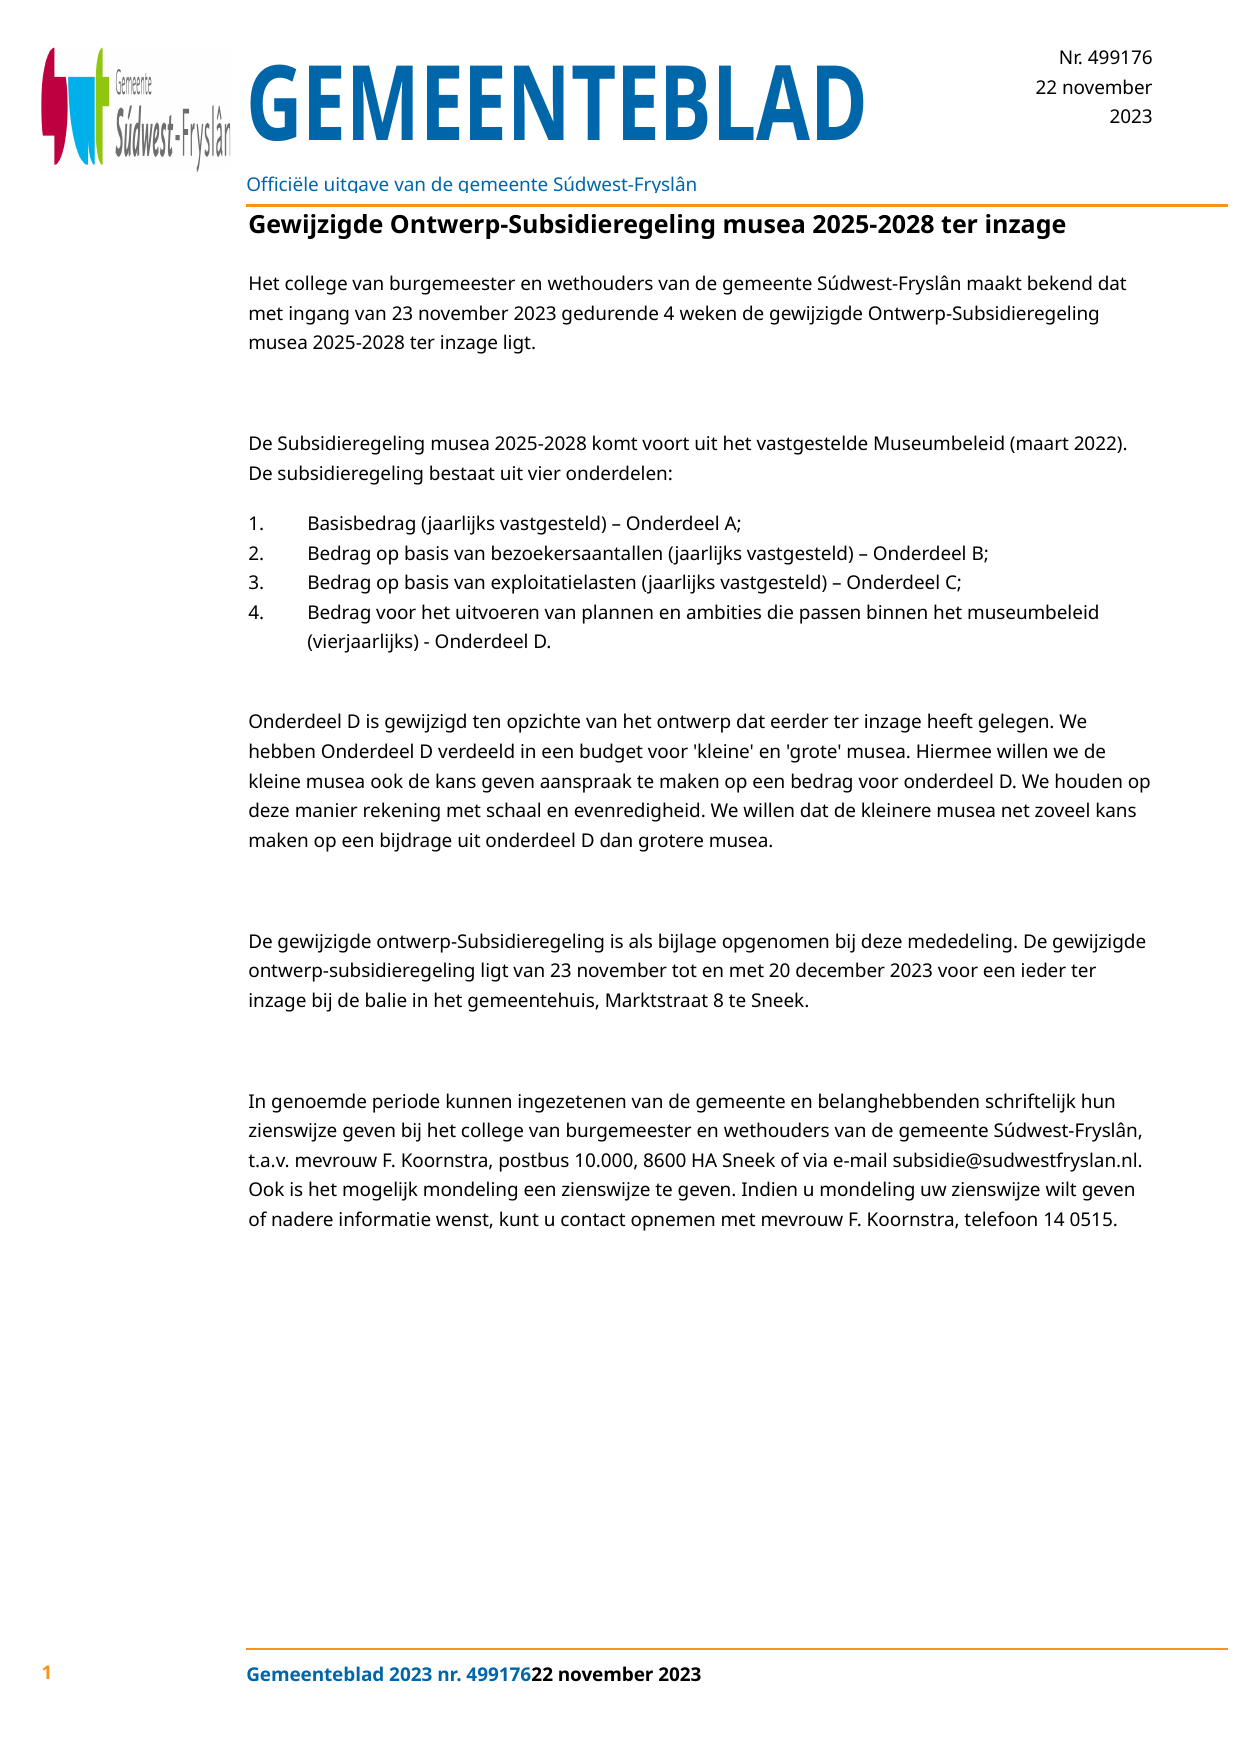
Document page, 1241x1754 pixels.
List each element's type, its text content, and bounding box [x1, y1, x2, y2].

list Basisbedrag (jaarlijks vastgesteld) – Onderdeel A; [248, 510, 1152, 536]
text De gewijzigde ontwerp-Subsidieregeling is als bijlage opgenomen bij deze mededeling. De gewijzigde ontwerp-subsidieregeling ligt van 23 november tot en met 20 december 2023 voor een ieder ter inzage bij de balie in het gemeentehuis, Marktstraat 8 te Sneek. [248, 928, 1152, 1013]
text Gewijzigde Ontwerp-Subsidieregeling musea 2025-2028 ter inzage [248, 207, 1152, 241]
list Bedrag op basis van bezoekersaantallen (jaarlijks vastgesteld) – Onderdeel B; [248, 540, 1152, 566]
list Bedrag op basis van exploitatielasten (jaarlijks vastgesteld) – Onderdeel C; [248, 569, 1152, 595]
text De Subsidieregeling musea 2025-2028 komt voort uit het vastgestelde Museumbeleid (maart 2022). De subsidieregeling bestaat uit vier onderdelen: [248, 430, 1152, 486]
picture [41, 47, 231, 172]
text Het college van burgemeester en wethouders van de gemeente Súdwest-Fryslân maakt bekend dat met ingang van 23 november 2023 gedurende 4 weken de gewijzigde Ontwerp-Subsidieregeling musea 2025-2028 ter inzage ligt. [248, 270, 1152, 355]
text In genoemde periode kunnen ingezetenen van de gemeente en belanghebbenden schriftelijk hun zienswijze geven bij het college van burgemeester en wethouders van de gemeente Súdwest-Fryslân, t.a.v. mevrouw F. Koornstra, postbus 10.000, 8600 HA Sneek of via e-mail subsidie@sudwestfryslan.nl. Ook is het mogelijk mondeling een zienswijze te geven. Indien u mondeling uw zienswijze wilt geven of nadere informatie wenst, kunt u contact opnemen met mevrouw F. Koornstra, telefoon 14 0515. [248, 1088, 1152, 1232]
list Bedrag voor het uitvoeren van plannen en ambities die passen binnen het museumbeleid (vierjaarlijks) - Onderdeel D. [248, 599, 1152, 654]
text Onderdeel D is gewijzigd ten opzichte van het ontwerp dat eerder ter inzage heeft gelegen. We hebben Onderdeel D verdeeld in een budget voor 'kleine' en 'grote' musea. Hiermee willen we de kleine musea ook de kans geven aanspraak te maken op een bedrag voor onderdeel D. We houden op deze manier rekening met schaal en evenredigheid. We willen dat de kleinere musea net zoveel kans maken op een bijdrage uit onderdeel D dan grotere musea. [248, 709, 1152, 853]
